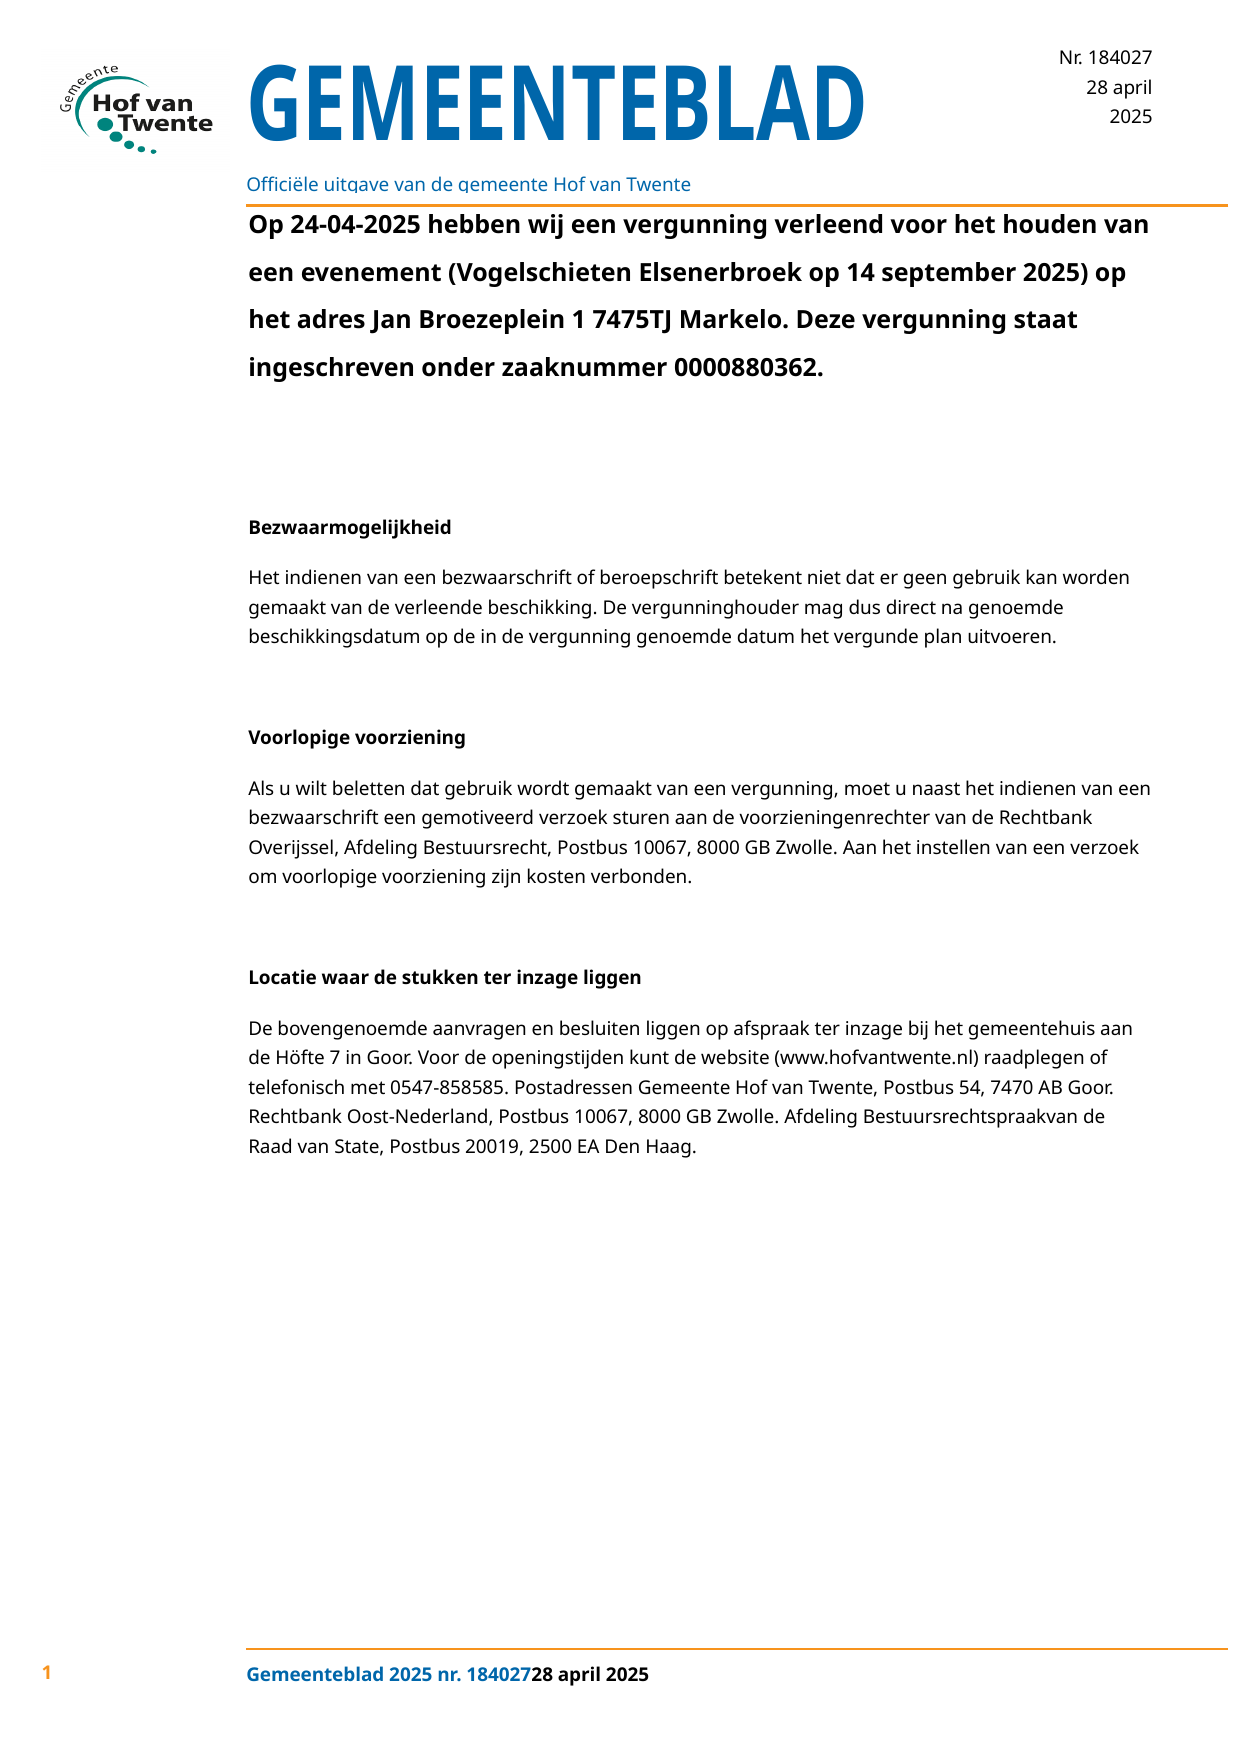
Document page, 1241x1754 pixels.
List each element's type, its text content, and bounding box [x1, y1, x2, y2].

text De bovengenoemde aanvragen en besluiten liggen op afspraak ter inzage bij het gemeentehuis aan de Höfte 7 in Goor. Voor de openingstijden kunt de website (www.hofvantwente.nl) raadplegen of telefonisch met 0547-858585. Postadressen Gemeente Hof van Twente, Postbus 54, 7470 AB Goor. Rechtbank Oost-Nederland, Postbus 10067, 8000 GB Zwolle. Afdeling Bestuursrechtspraakvan de Raad van State, Postbus 20019, 2500 EA Den Haag. [248, 1015, 1152, 1159]
text Als u wilt beletten dat gebruik wordt gemaakt van een vergunning, moet u naast het indienen van een bezwaarschrift een gemotiveerd verzoek sturen aan de voorzieningenrechter van de Rechtbank Overijssel, Afdeling Bestuursrecht, Postbus 10067, 8000 GB Zwolle. Aan het instellen van een verzoek om voorlopige voorziening zijn kosten verbonden. [248, 775, 1152, 889]
text Voorlopige voorziening [248, 724, 1152, 750]
text Op 24-04-2025 hebben wij een vergunning verleend voor het houden van een evenement (Vogelschieten Elsenerbroek op 14 september 2025) op het adres Jan Broezeplein 1 7475TJ Markelo. Deze vergunning staat ingeschreven onder zaaknummer 0000880362. [248, 207, 1152, 384]
picture [41, 47, 231, 172]
text Het indienen van een bezwaarschrift of beroepschrift betekent niet dat er geen gebruik kan worden gemaakt van de verleende beschikking. De vergunninghouder mag dus direct na genoemde beschikkingsdatum op de in de vergunning genoemde datum het vergunde plan uitvoeren. [248, 564, 1152, 649]
text Bezwaarmogelijkheid [248, 514, 1152, 540]
text Locatie waar de stukken ter inzage liggen [248, 964, 1152, 990]
